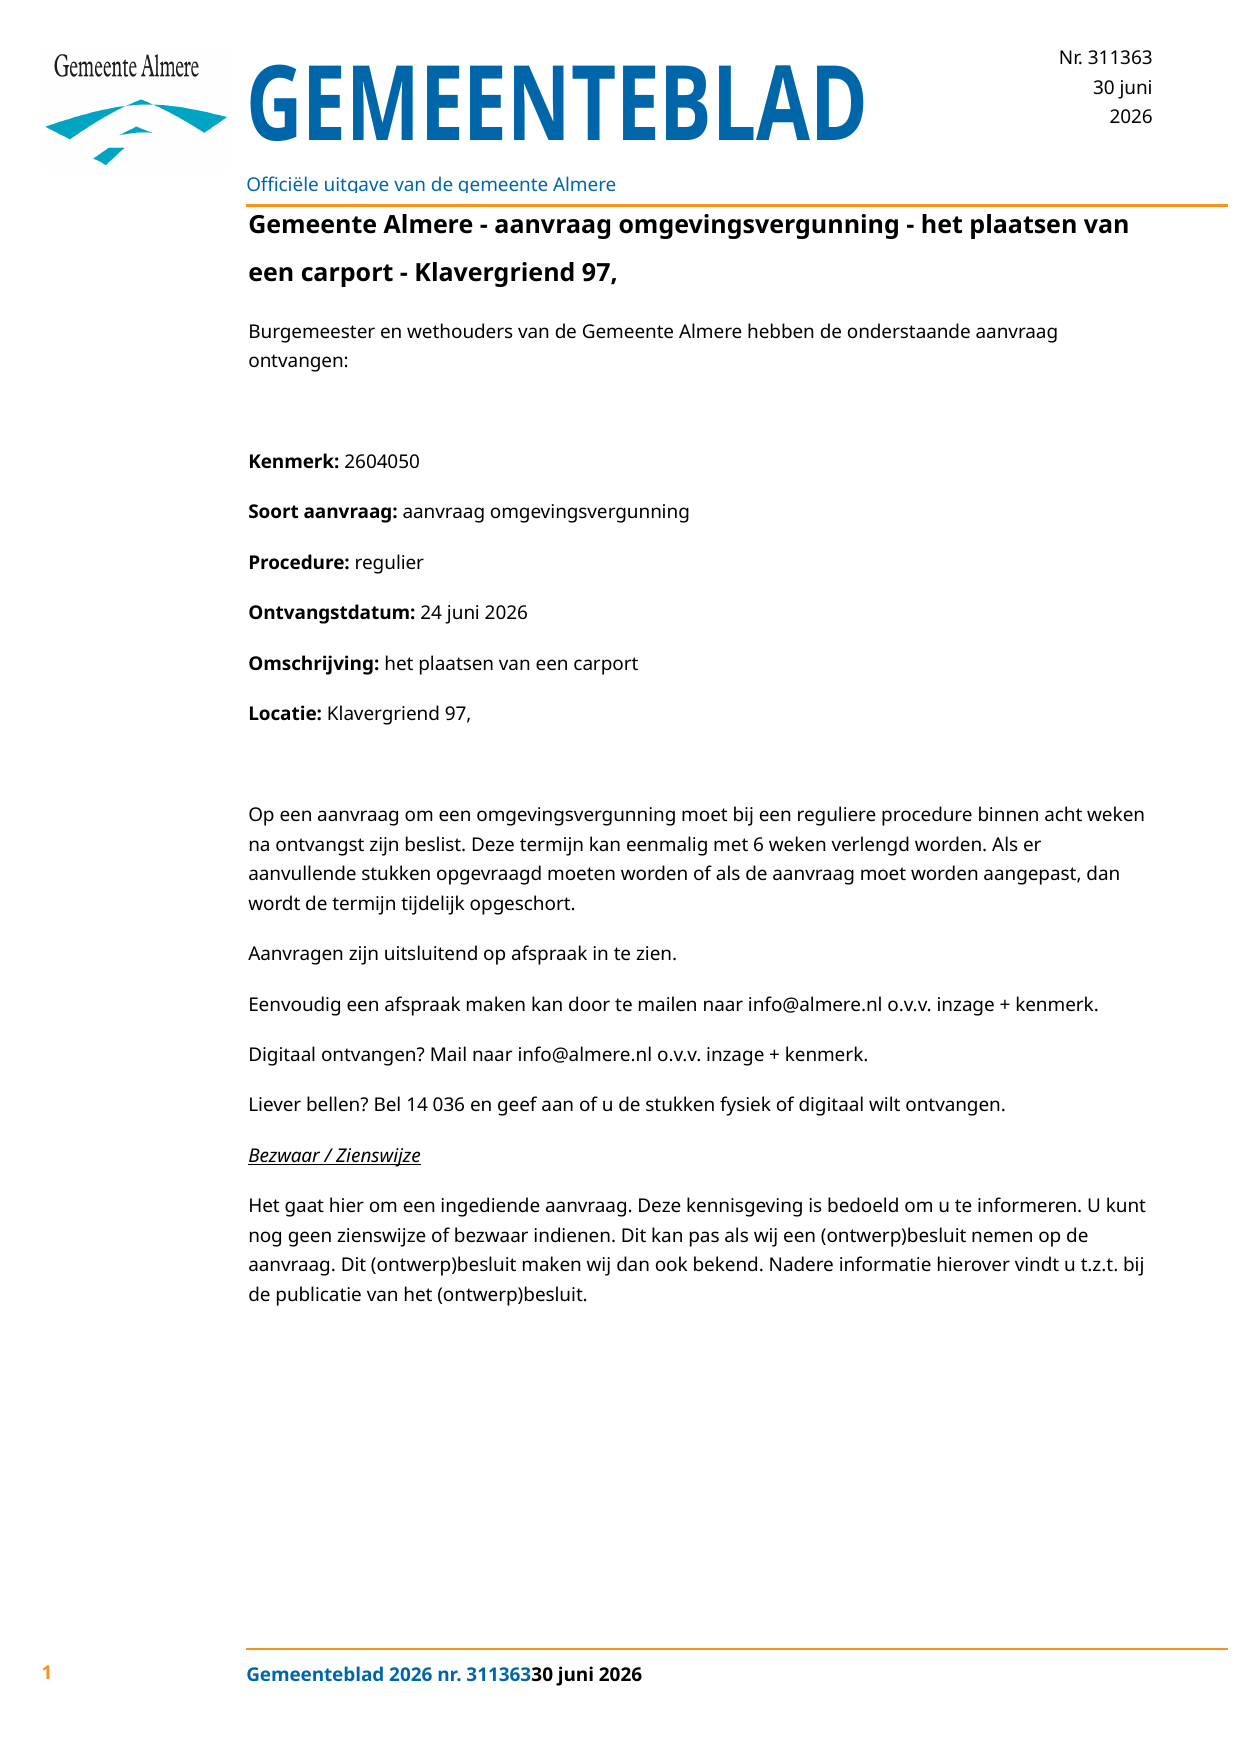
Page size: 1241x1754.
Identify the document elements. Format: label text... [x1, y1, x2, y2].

text Digitaal ontvangen? Mail naar info@almere.nl o.v.v. inzage + kenmerk. [248, 1041, 1152, 1067]
text Bezwaar / Zienswijze [248, 1142, 1152, 1168]
text Het gaat hier om een ingediende aanvraag. Deze kennisgeving is bedoeld om u te informeren. U kunt nog geen zienswijze of bezwaar indienen. Dit kan pas als wij een (ontwerp)besluit nemen op de aanvraag. Dit (ontwerp)besluit maken wij dan ook bekend. Nadere informatie hierover vindt u t.z.t. bij de publicatie van het (ontwerp)besluit. [248, 1192, 1152, 1307]
text Procedure: regulier [248, 549, 1152, 575]
text Omschrijving: het plaatsen van een carport [248, 650, 1152, 676]
text Soort aanvraag: aanvraag omgevingsvergunning [248, 499, 1152, 524]
picture [41, 47, 231, 172]
text Ontvangstdatum: 24 juni 2026 [248, 599, 1152, 625]
text Locatie: Klavergriend 97, [248, 700, 1152, 726]
text Gemeente Almere - aanvraag omgevingsvergunning - het plaatsen van een carport - Klavergriend 97, [248, 207, 1152, 288]
text Op een aanvraag om een omgevingsvergunning moet bij een reguliere procedure binnen acht weken na ontvangst zijn beslist. Deze termijn kan eenmalig met 6 weken verlengd worden. Als er aanvullende stukken opgevraagd moeten worden of als de aanvraag moet worden aangepast, dan wordt de termijn tijdelijk opgeschort. [248, 801, 1152, 916]
text Kenmerk: 2604050 [248, 448, 1152, 474]
text Eenvoudig een afspraak maken kan door te mailen naar info@almere.nl o.v.v. inzage + kenmerk. [248, 991, 1152, 1017]
text Aanvragen zijn uitsluitend op afspraak in te zien. [248, 940, 1152, 966]
text Burgemeester en wethouders van de Gemeente Almere hebben de onderstaande aanvraag ontvangen: [248, 318, 1152, 373]
text Liever bellen? Bel 14 036 en geef aan of u de stukken fysiek of digitaal wilt ontvangen. [248, 1092, 1152, 1117]
